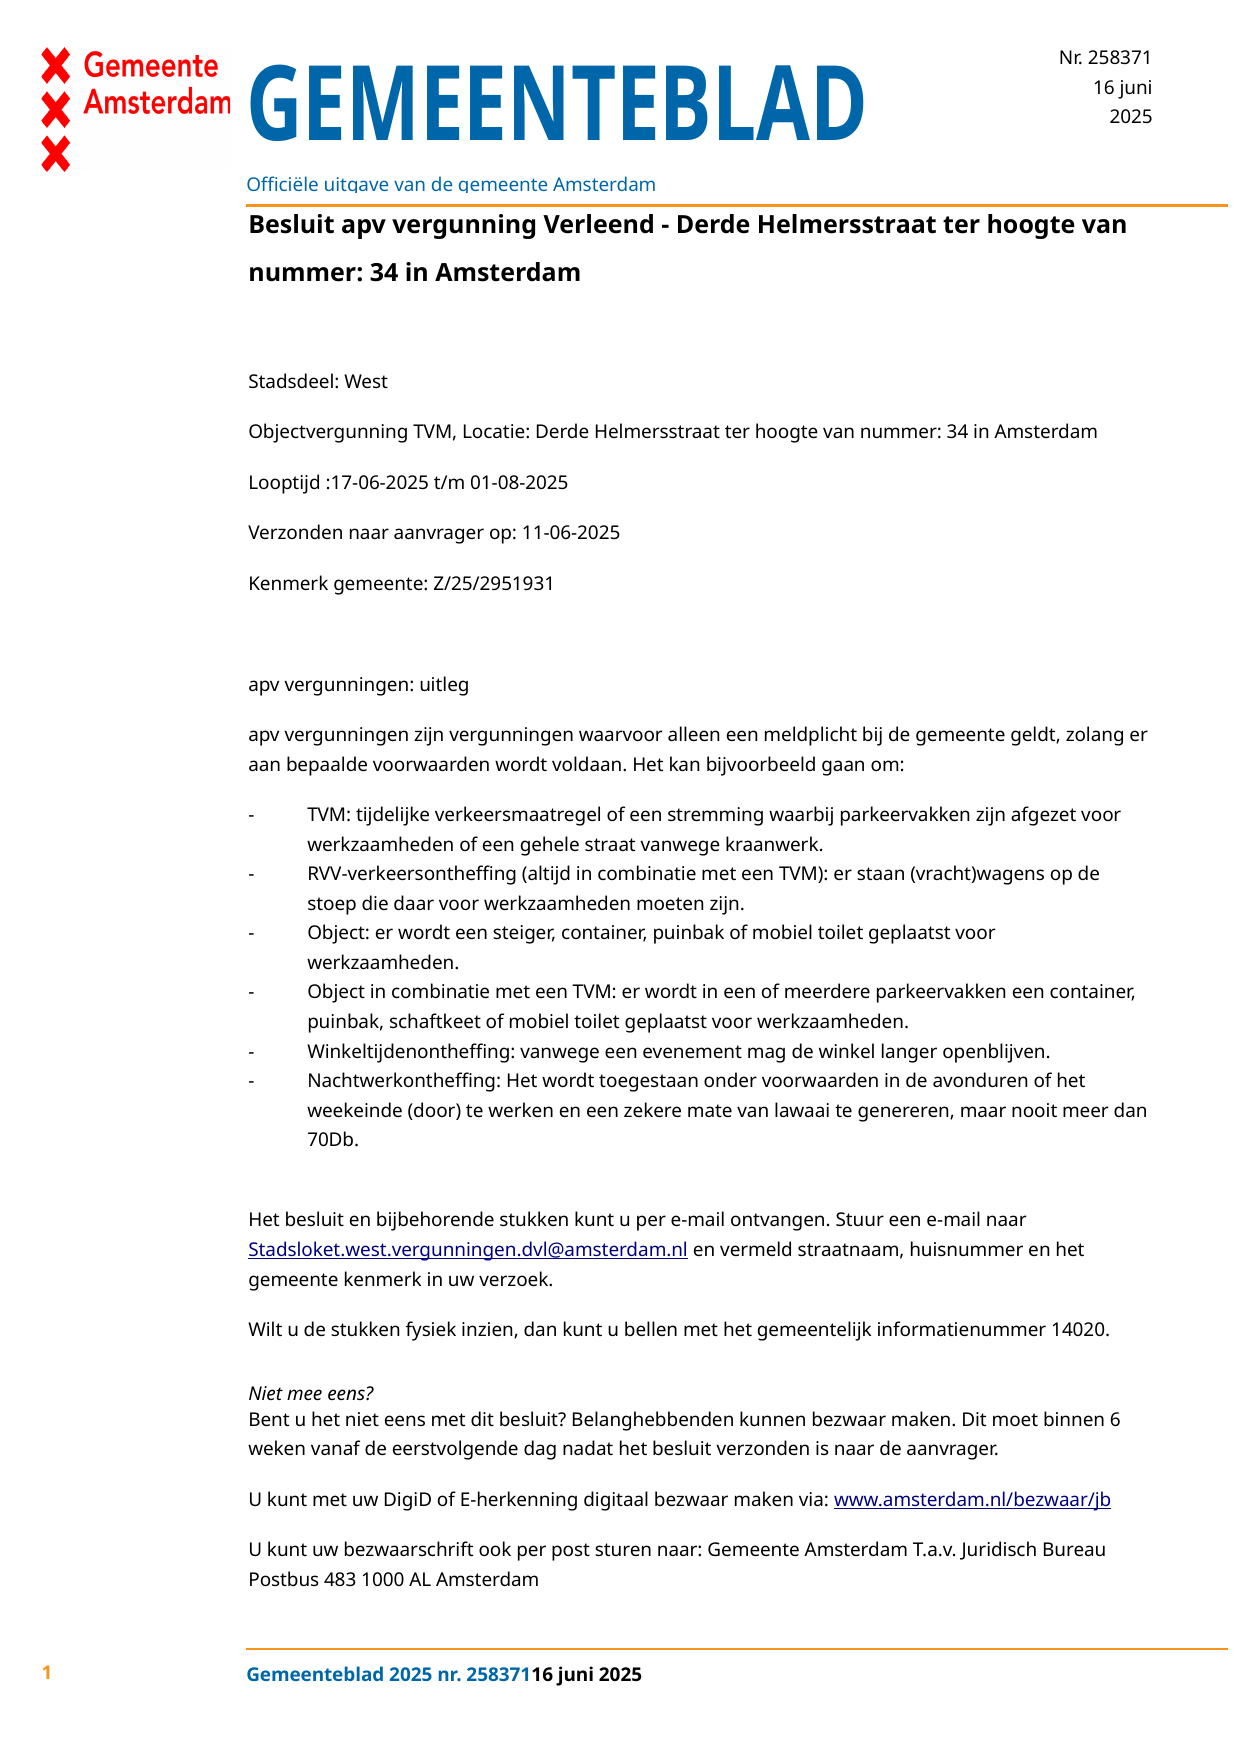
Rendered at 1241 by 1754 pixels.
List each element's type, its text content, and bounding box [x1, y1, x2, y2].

text Objectvergunning TVM, Locatie: Derde Helmersstraat ter hoogte van nummer: 34 in Amsterdam [248, 419, 1152, 444]
picture [41, 47, 231, 172]
list Object: er wordt een steiger, container, puinbak of mobiel toilet geplaatst voor werkzaamheden. [248, 919, 1152, 975]
list Winkeltijdenontheffing: vanwege een evenement mag de winkel langer openblijven. [248, 1038, 1152, 1064]
text Het besluit en bijbehorende stukken kunt u per e-mail ontvangen. Stuur een e-mail naar Stadsloket.west.vergunningen.dvl@amsterdam.nl en vermeld straatnaam, huisnummer en het gemeente kenmerk in uw verzoek. [248, 1207, 1152, 1292]
text Stadsdeel: West [248, 368, 1152, 394]
text Bent u het niet eens met dit besluit? Belanghebbenden kunnen bezwaar maken. Dit moet binnen 6 weken vanaf de eerstvolgende dag nadat het besluit verzonden is naar de aanvrager. [248, 1406, 1152, 1461]
text Niet mee eens? [248, 1380, 1152, 1406]
text Looptijd :17-06-2025 t/m 01-08-2025 [248, 469, 1152, 495]
text U kunt uw bezwaarschrift ook per post sturen naar: Gemeente Amsterdam T.a.v. Juridisch Bureau Postbus 483 1000 AL Amsterdam [248, 1536, 1152, 1592]
text Wilt u de stukken fysiek inzien, dan kunt u bellen met het gemeentelijk informatienummer 14020. [248, 1316, 1152, 1342]
list RVV-verkeersontheffing (altijd in combinatie met een TVM): er staan (vracht)wagens op de stoep die daar voor werkzaamheden moeten zijn. [248, 860, 1152, 916]
text U kunt met uw DigiD of E-herkenning digitaal bezwaar maken via: www.amsterdam.nl/bezwaar/jb [248, 1486, 1152, 1512]
list Nachtwerkontheffing: Het wordt toegestaan onder voorwaarden in de avonduren of het weekeinde (door) te werken en een zekere mate van lawaai te genereren, maar nooit meer dan 70Db. [248, 1067, 1152, 1152]
text Kenmerk gemeente: Z/25/2951931 [248, 570, 1152, 596]
text apv vergunningen zijn vergunningen waarvoor alleen een meldplicht bij de gemeente geldt, zolang er aan bepaalde voorwaarden wordt voldaan. Het kan bijvoorbeeld gaan om: [248, 721, 1152, 777]
text Besluit apv vergunning Verleend - Derde Helmersstraat ter hoogte van nummer: 34 in Amsterdam [248, 207, 1152, 288]
text Verzonden naar aanvrager op: 11-06-2025 [248, 519, 1152, 545]
text apv vergunningen: uitleg [248, 671, 1152, 697]
list TVM: tijdelijke verkeersmaatregel of een stremming waarbij parkeervakken zijn afgezet voor werkzaamheden of een gehele straat vanwege kraanwerk. [248, 801, 1152, 857]
list Object in combinatie met een TVM: er wordt in een of meerdere parkeervakken een container, puinbak, schaftkeet of mobiel toilet geplaatst voor werkzaamheden. [248, 979, 1152, 1034]
